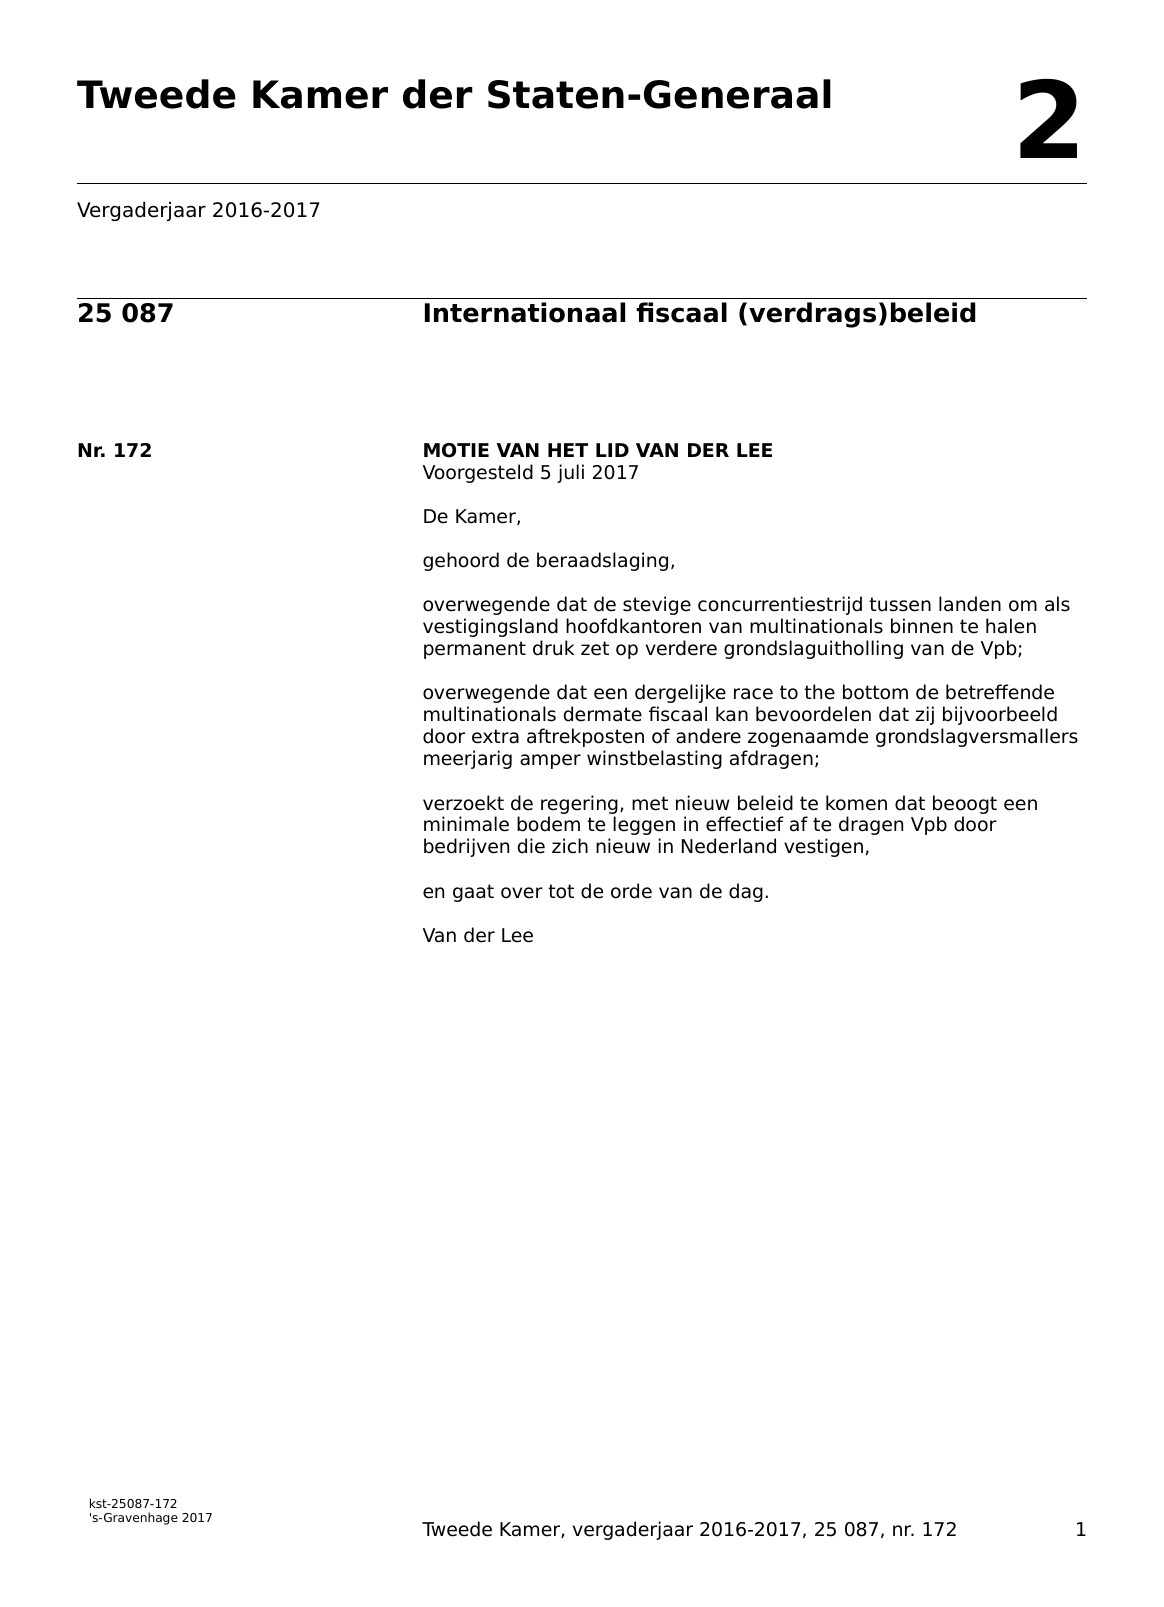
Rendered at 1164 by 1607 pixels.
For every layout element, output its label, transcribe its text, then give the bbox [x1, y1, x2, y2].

table_header Tweede Kamer der Staten-Generaal [77, 59, 886, 183]
text kst-25087-172 [88, 1497, 323, 1511]
text 's-Gravenhage 2017 [88, 1511, 323, 1525]
text overwegende dat een dergelijke race to the bottom de betreffende multinationals dermate fiscaal kan bevoordelen dat zij bijvoorbeeld door extra aftrekposten of andere zogenaamde grondslagversmallers meerjarig amper winstbelasting afdragen; [422, 682, 1087, 770]
text Van der Lee [422, 925, 1087, 947]
subtitle 25 087 Internationaal fiscaal (verdrags)beleid [77, 299, 1087, 329]
table_cell Vergaderjaar 2016-2017 [77, 184, 1087, 298]
text De Kamer, [422, 506, 1087, 528]
text en gaat over tot de orde van de dag. [422, 881, 1087, 902]
text Voorgesteld 5 juli 2017 [422, 462, 1087, 484]
text gehoord de beraadslaging, [422, 550, 1087, 572]
subtitle Nr. 172 MOTIE VAN HET LID VAN DER LEE [77, 440, 1087, 462]
text overwegende dat de stevige concurrentiestrijd tussen landen om als vestigingsland hoofdkantoren van multinationals binnen te halen permanent druk zet op verdere grondslaguitholling van de Vpb; [422, 594, 1087, 660]
table_header 2 [886, 59, 1087, 183]
text verzoekt de regering, met nieuw beleid te komen dat beoogt een minimale bodem te leggen in effectief af te dragen Vpb door bedrijven die zich nieuw in Nederland vestigen, [422, 792, 1087, 858]
